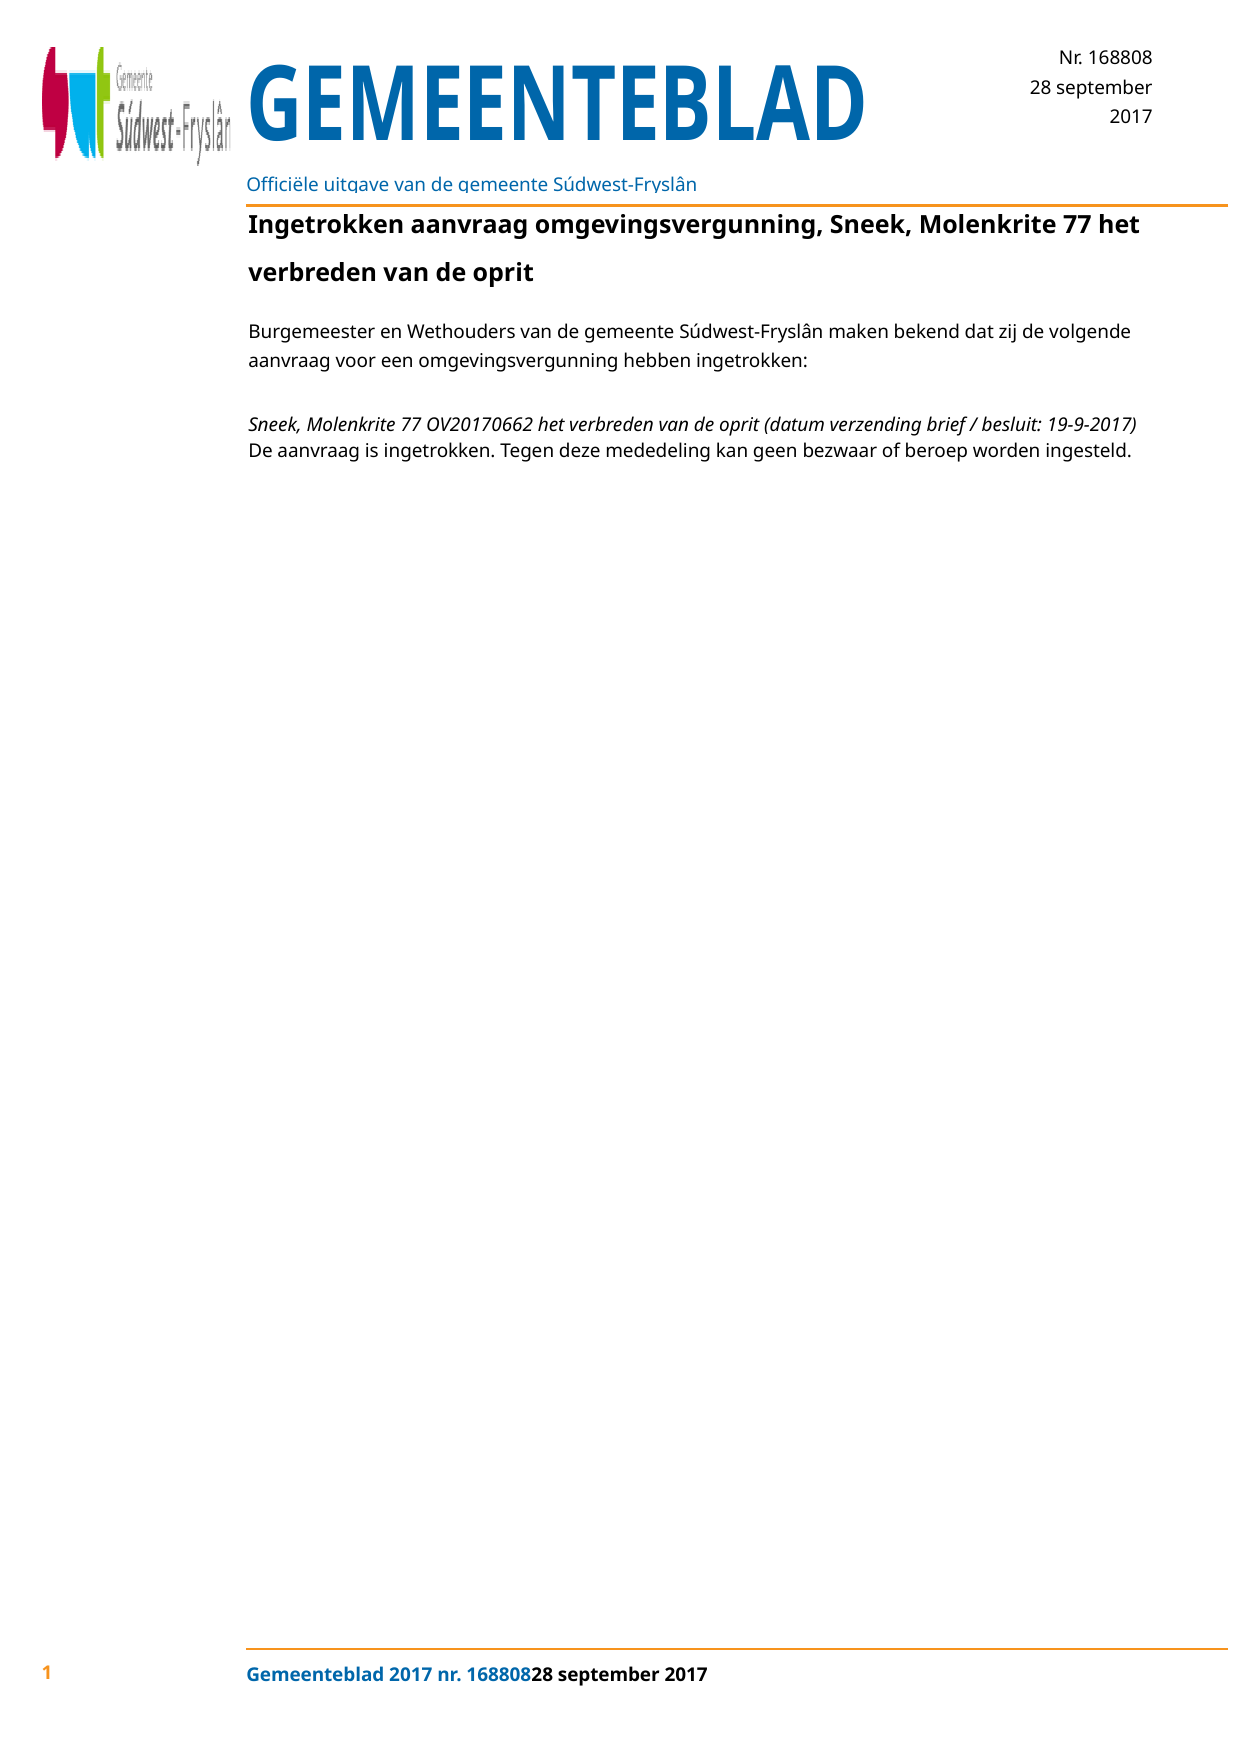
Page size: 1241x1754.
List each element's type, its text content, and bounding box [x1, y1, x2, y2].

text De aanvraag is ingetrokken. Tegen deze mededeling kan geen bezwaar of beroep worden ingesteld. [248, 437, 1152, 463]
text Burgemeester en Wethouders van de gemeente Súdwest-Fryslân maken bekend dat zij de volgende aanvraag voor een omgevingsvergunning hebben ingetrokken: [248, 318, 1152, 373]
picture [41, 47, 231, 172]
text Ingetrokken aanvraag omgevingsvergunning, Sneek, Molenkrite 77 het verbreden van de oprit [248, 207, 1152, 288]
text Sneek, Molenkrite 77 OV20170662 het verbreden van de oprit (datum verzending brief / besluit: 19-9-2017) [248, 411, 1152, 437]
